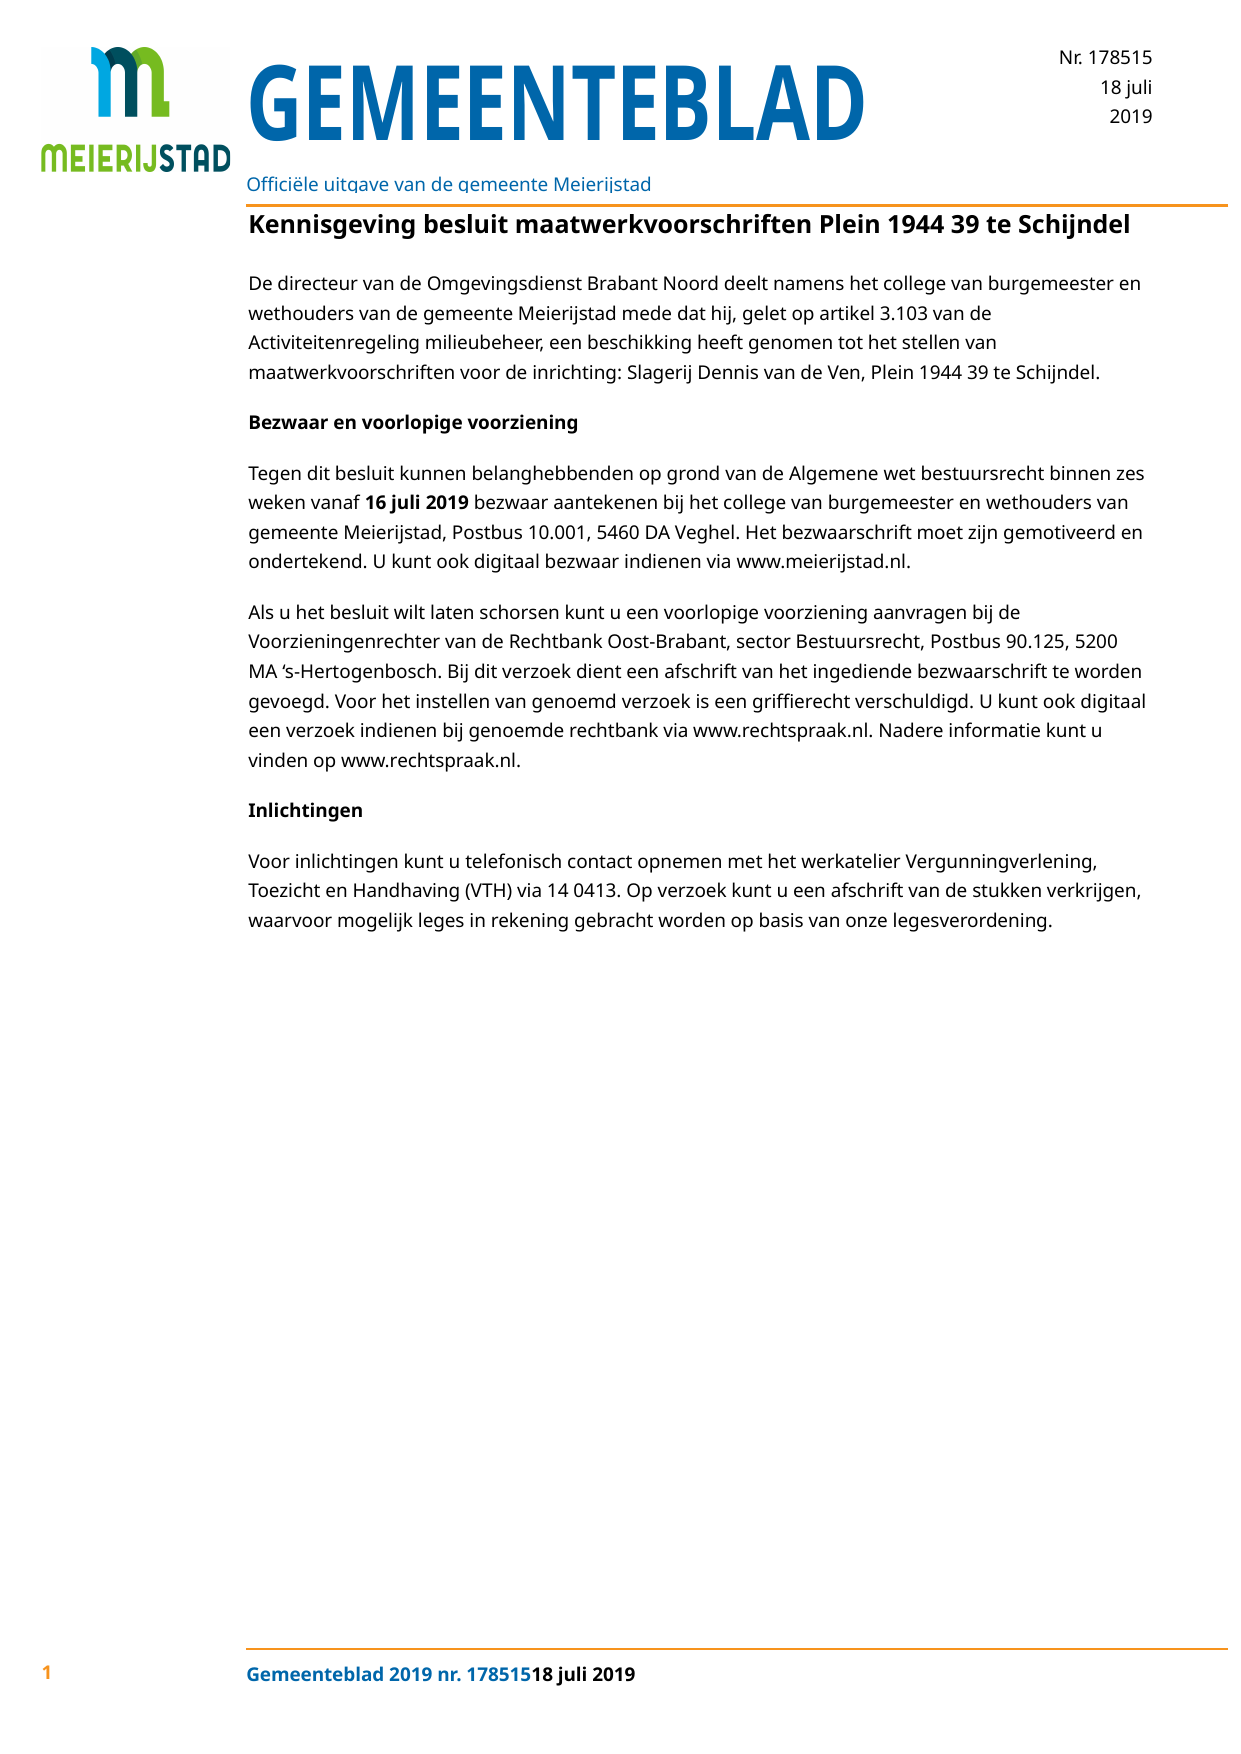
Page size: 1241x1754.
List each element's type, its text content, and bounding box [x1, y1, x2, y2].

text Kennisgeving besluit maatwerkvoorschriften Plein 1944 39 te Schijndel [248, 207, 1152, 241]
text Als u het besluit wilt laten schorsen kunt u een voorlopige voorziening aanvragen bij de Voorzieningenrechter van de Rechtbank Oost-Brabant, sector Bestuursrecht, Postbus 90.125, 5200 MA ‘s-Hertogenbosch. Bij dit verzoek dient een afschrift van het ingediende bezwaarschrift te worden gevoegd. Voor het instellen van genoemd verzoek is een griffierecht verschuldigd. U kunt ook digitaal een verzoek indienen bij genoemde rechtbank via www.rechtspraak.nl. Nadere informatie kunt u vinden op www.rechtspraak.nl. [248, 599, 1152, 773]
text Inlichtingen [248, 797, 1152, 823]
text De directeur van de Omgevingsdienst Brabant Noord deelt namens het college van burgemeester en wethouders van de gemeente Meierijstad mede dat hij, gelet op artikel 3.103 van de Activiteitenregeling milieubeheer, een beschikking heeft genomen tot het stellen van maatwerkvoorschriften voor de inrichting: Slagerij Dennis van de Ven, Plein 1944 39 te Schijndel. [248, 270, 1152, 385]
picture [41, 47, 231, 172]
text Tegen dit besluit kunnen belanghebbenden op grond van de Algemene wet bestuursrecht binnen zes weken vanaf 16 juli 2019 bezwaar aantekenen bij het college van burgemeester en wethouders van gemeente Meierijstad, Postbus 10.001, 5460 DA Veghel. Het bezwaarschrift moet zijn gemotiveerd en ondertekend. U kunt ook digitaal bezwaar indienen via www.meierijstad.nl. [248, 460, 1152, 574]
text Bezwaar en voorlopige voorziening [248, 409, 1152, 435]
text Voor inlichtingen kunt u telefonisch contact opnemen met het werkatelier Vergunningverlening, Toezicht en Handhaving (VTH) via 14 0413. Op verzoek kunt u een afschrift van de stukken verkrijgen, waarvoor mogelijk leges in rekening gebracht worden op basis van onze legesverordening. [248, 848, 1152, 933]
